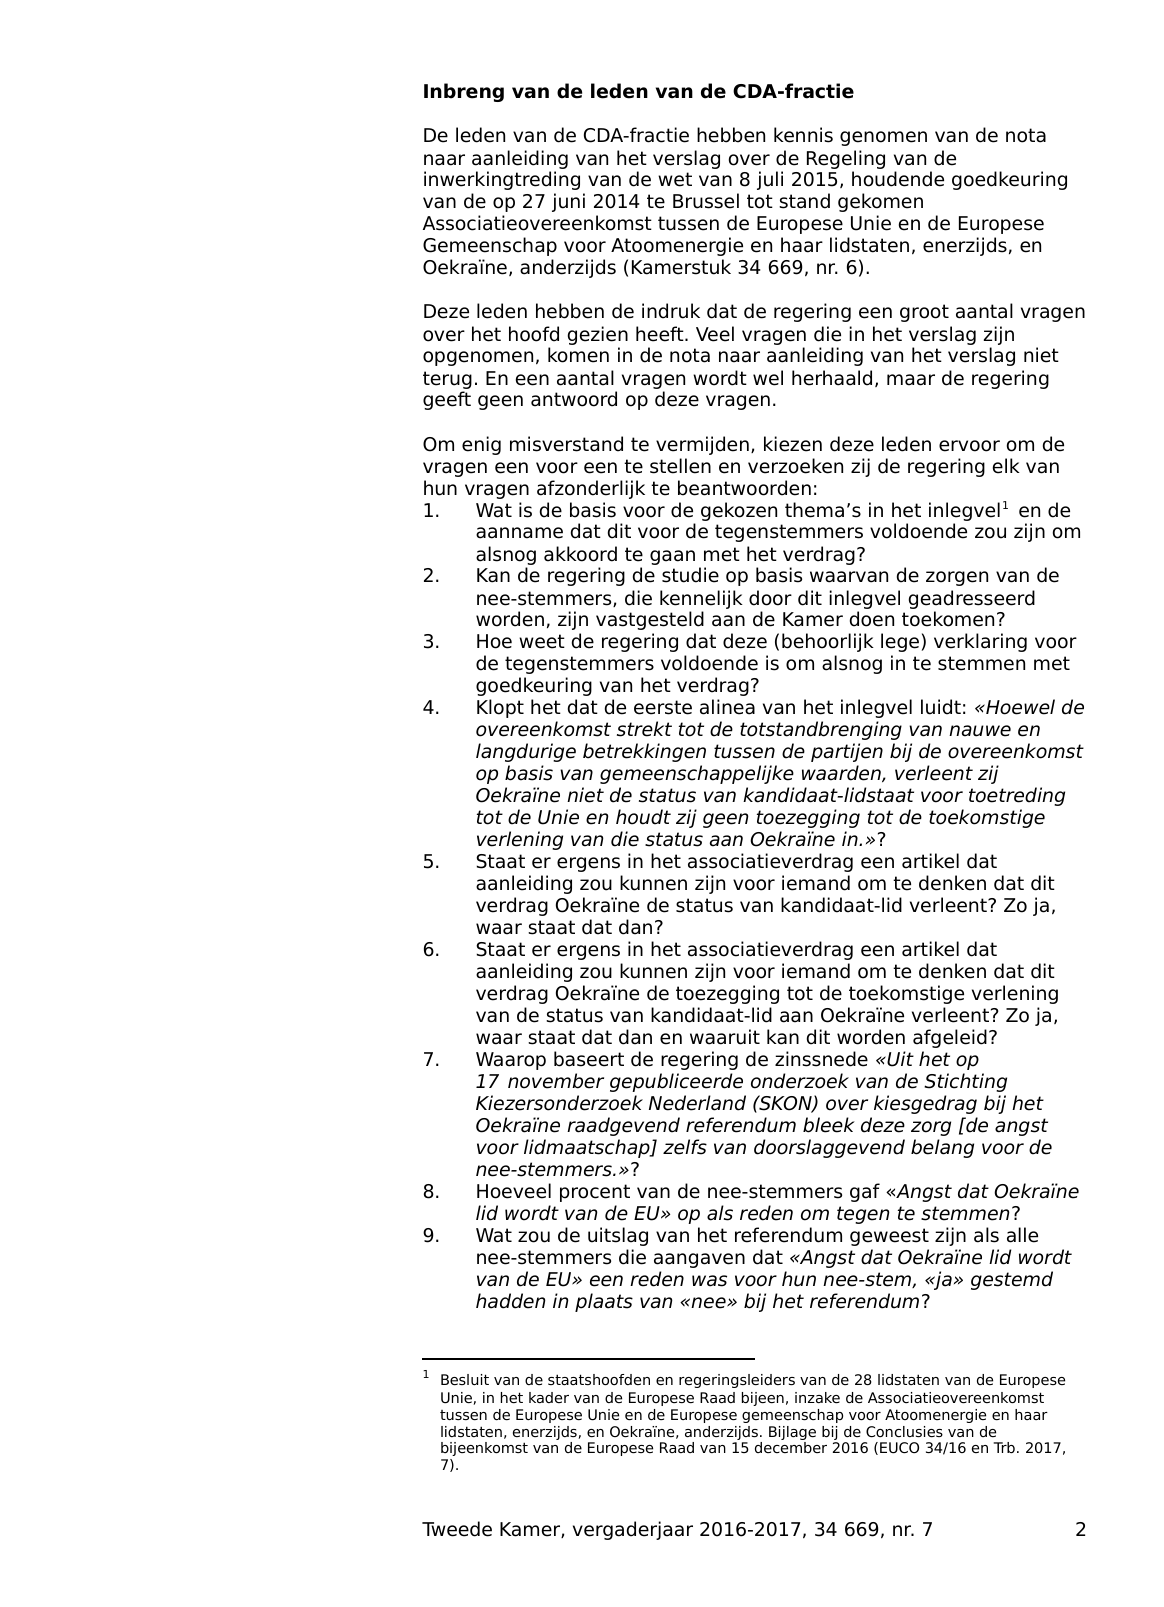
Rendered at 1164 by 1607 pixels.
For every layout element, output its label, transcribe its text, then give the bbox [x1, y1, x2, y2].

text 5. Staat er ergens in het associatieverdrag een artikel dat aanleiding zou kunnen zijn voor iemand om te denken dat dit verdrag Oekraïne de status van kandidaat-lid verleent? Zo ja, waar staat dat dan? [422, 851, 1087, 939]
text 9. Wat zou de uitslag van het referendum geweest zijn als alle nee-stemmers die aangaven dat «Angst dat Oekraïne lid wordt van de EU» een reden was voor hun nee-stem, «ja» gestemd hadden in plaats van «nee» bij het referendum? [422, 1225, 1087, 1313]
text 2. Kan de regering de studie op basis waarvan de zorgen van de nee-stemmers, die kennelijk door dit inlegvel geadresseerd worden, zijn vastgesteld aan de Kamer doen toekomen? [422, 565, 1087, 631]
text 3. Hoe weet de regering dat deze (behoorlijk lege) verklaring voor de tegenstemmers voldoende is om alsnog in te stemmen met goedkeuring van het verdrag? [422, 631, 1087, 697]
text 6. Staat er ergens in het associatieverdrag een artikel dat aanleiding zou kunnen zijn voor iemand om te denken dat dit verdrag Oekraïne de toezegging tot de toekomstige verlening van de status van kandidaat-lid aan Oekraïne verleent? Zo ja, waar staat dat dan en waaruit kan dit worden afgeleid? [422, 939, 1087, 1049]
text Deze leden hebben de indruk dat de regering een groot aantal vragen over het hoofd gezien heeft. Veel vragen die in het verslag zijn opgenomen, komen in de nota naar aanleiding van het verslag niet terug. En een aantal vragen wordt wel herhaald, maar de regering geeft geen antwoord op deze vragen. [422, 301, 1087, 411]
text 1. Wat is de basis voor de gekozen thema’s in het inlegvel en de aanname dat dit voor de tegenstemmers voldoende zou zijn om alsnog akkoord te gaan met het verdrag? [422, 499, 1087, 565]
text 7. Waarop baseert de regering de zinssnede «Uit het op 17 november gepubliceerde onderzoek van de Stichting Kiezersonderzoek Nederland (SKON) over kiesgedrag bij het Oekraïne raadgevend referendum bleek deze zorg [de angst voor lidmaatschap] zelfs van doorslaggevend belang voor de nee-stemmers.»? [422, 1049, 1087, 1181]
text Besluit van de staatshoofden en regeringsleiders van de 28 lidstaten van de Europese Unie, in het kader van de Europese Raad bijeen, inzake de Associatieovereenkomst tussen de Europese Unie en de Europese gemeenschap voor Atoomenergie en haar lidstaten, enerzijds, en Oekraïne, anderzijds. Bijlage bij de Conclusies van de bijeenkomst van de Europese Raad van 15 december 2016 (EUCO 34/16 en Trb. 2017, 7). [422, 1368, 1087, 1474]
text Om enig misverstand te vermijden, kiezen deze leden ervoor om de vragen een voor een te stellen en verzoeken zij de regering elk van hun vragen afzonderlijk te beantwoorden: [422, 433, 1087, 499]
text De leden van de CDA-fractie hebben kennis genomen van de nota naar aanleiding van het verslag over de Regeling van de inwerkingtreding van de wet van 8 juli 2015, houdende goedkeuring van de op 27 juni 2014 te Brussel tot stand gekomen Associatieovereenkomst tussen de Europese Unie en de Europese Gemeenschap voor Atoomenergie en haar lidstaten, enerzijds, en Oekraïne, anderzijds (Kamerstuk 34 669, nr. 6). [422, 125, 1087, 279]
subtitle Inbreng van de leden van de CDA-fractie [422, 81, 1087, 103]
text 4. Klopt het dat de eerste alinea van het inlegvel luidt: «Hoewel de overeenkomst strekt tot de totstandbrenging van nauwe en langdurige betrekkingen tussen de partijen bij de overeenkomst op basis van gemeenschappelijke waarden, verleent zij Oekraïne niet de status van kandidaat-lidstaat voor toetreding tot de Unie en houdt zij geen toezegging tot de toekomstige verlening van die status aan Oekraïne in.»? [422, 697, 1087, 851]
text 8. Hoeveel procent van de nee-stemmers gaf «Angst dat Oekraïne lid wordt van de EU» op als reden om tegen te stemmen? [422, 1181, 1087, 1225]
